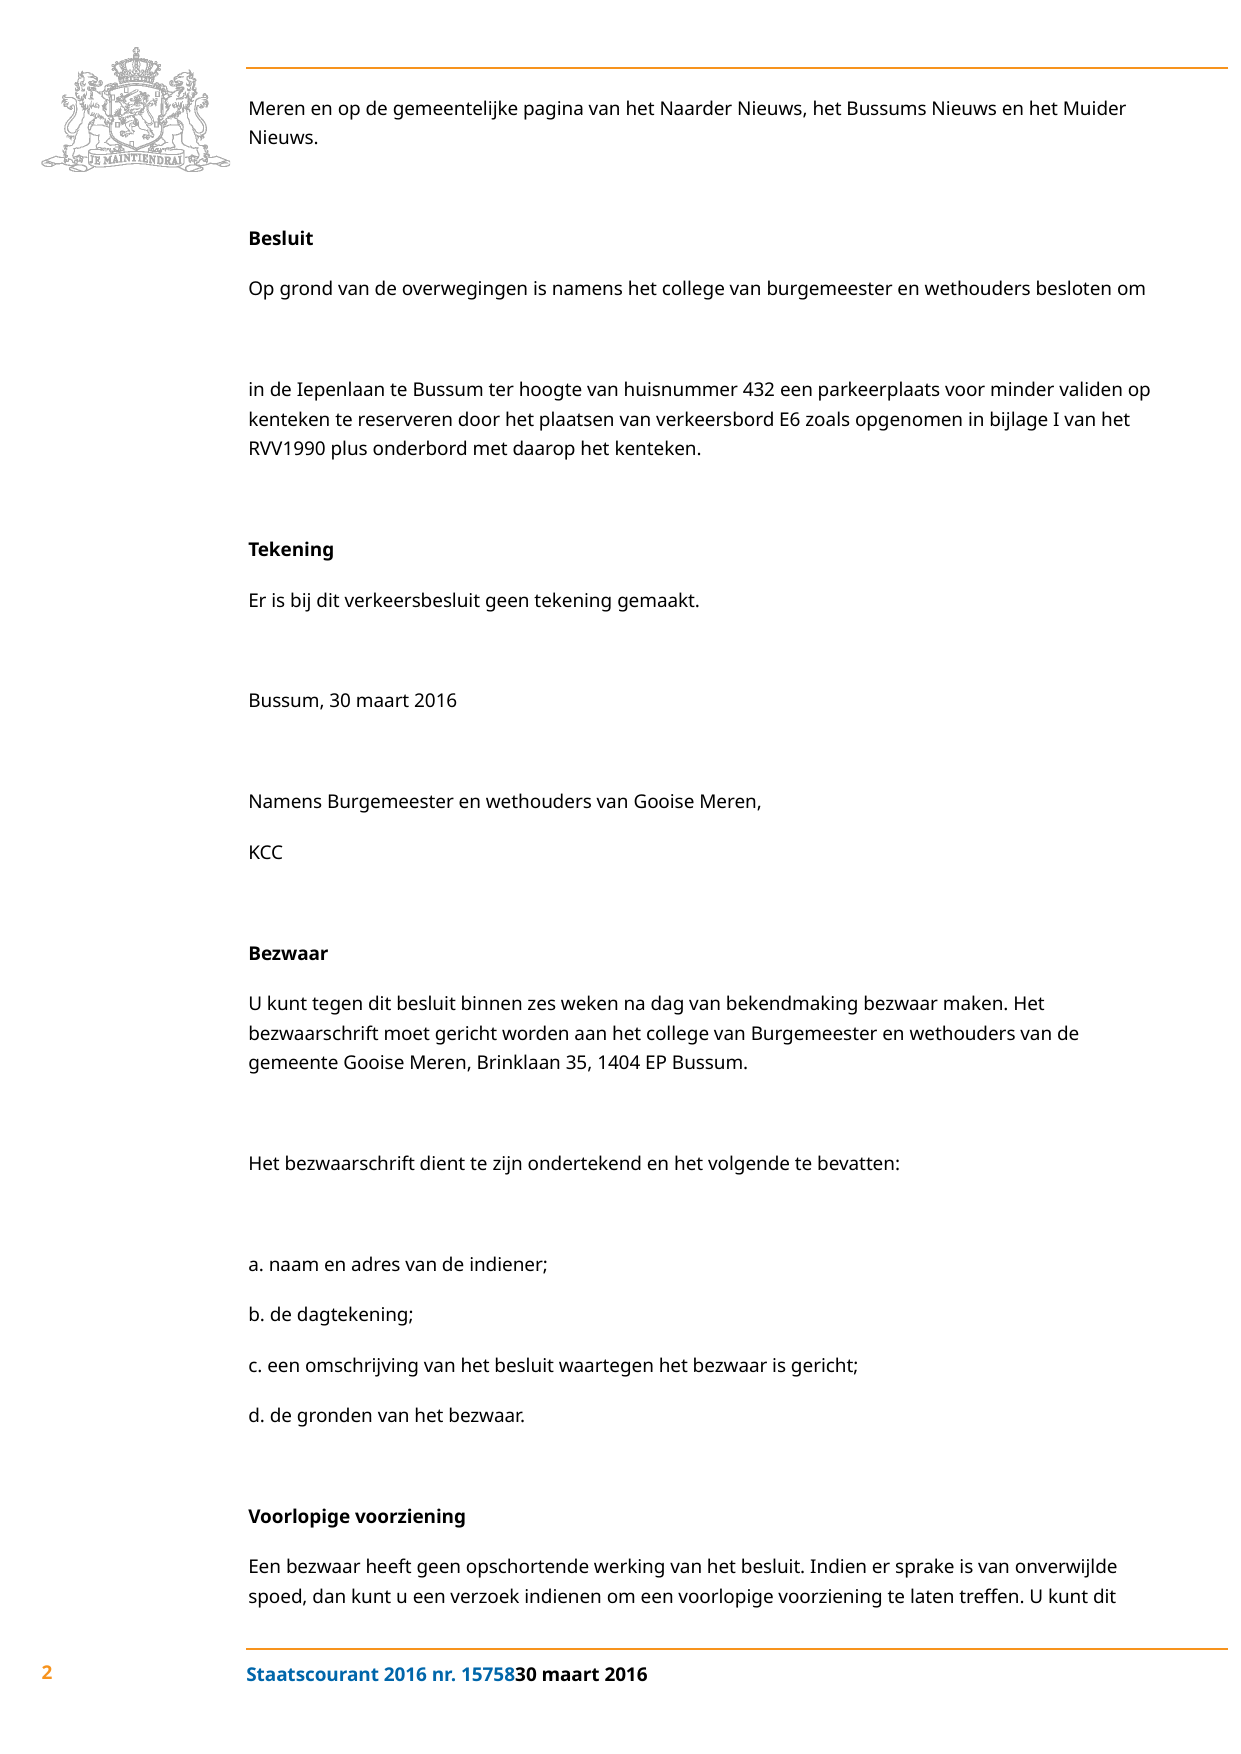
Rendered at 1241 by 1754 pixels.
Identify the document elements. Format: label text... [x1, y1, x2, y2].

text KCC [248, 839, 1152, 865]
text Tekening [248, 536, 1152, 562]
text in de Iepenlaan te Bussum ter hoogte van huisnummer 432 een parkeerplaats voor minder validen op kenteken te reserveren door het plaatsen van verkeersbord E6 zoals opgenomen in bijlage I van het RVV1990 plus onderbord met daarop het kenteken. [248, 376, 1152, 461]
text Meren en op de gemeentelijke pagina van het Naarder Nieuws, het Bussums Nieuws en het Muider Nieuws. [248, 95, 1152, 150]
text Een bezwaar heeft geen opschortende werking van het besluit. Indien er sprake is van onverwijlde spoed, dan kunt u een verzoek indienen om een voorlopige voorziening te laten treffen. U kunt dit [248, 1553, 1152, 1609]
text c. een omschrijving van het besluit waartegen het bezwaar is gericht; [248, 1352, 1152, 1378]
text Het bezwaarschrift dient te zijn ondertekend en het volgende te bevatten: [248, 1150, 1152, 1176]
text Bezwaar [248, 940, 1152, 966]
text b. de dagtekening; [248, 1301, 1152, 1327]
text U kunt tegen dit besluit binnen zes weken na dag van bekendmaking bezwaar maken. Het bezwaarschrift moet gericht worden aan het college van Burgemeester en wethouders van de gemeente Gooise Meren, Brinklaan 35, 1404 EP Bussum. [248, 990, 1152, 1075]
text a. naam en adres van de indiener; [248, 1251, 1152, 1277]
text Voorlopige voorziening [248, 1503, 1152, 1529]
picture [41, 47, 231, 172]
text Besluit [248, 225, 1152, 251]
text Bussum, 30 maart 2016 [248, 688, 1152, 713]
text Er is bij dit verkeersbesluit geen tekening gemaakt. [248, 587, 1152, 613]
text Namens Burgemeester en wethouders van Gooise Meren, [248, 788, 1152, 814]
text Op grond van de overwegingen is namens het college van burgemeester en wethouders besloten om [248, 276, 1152, 301]
text d. de gronden van het bezwaar. [248, 1402, 1152, 1428]
